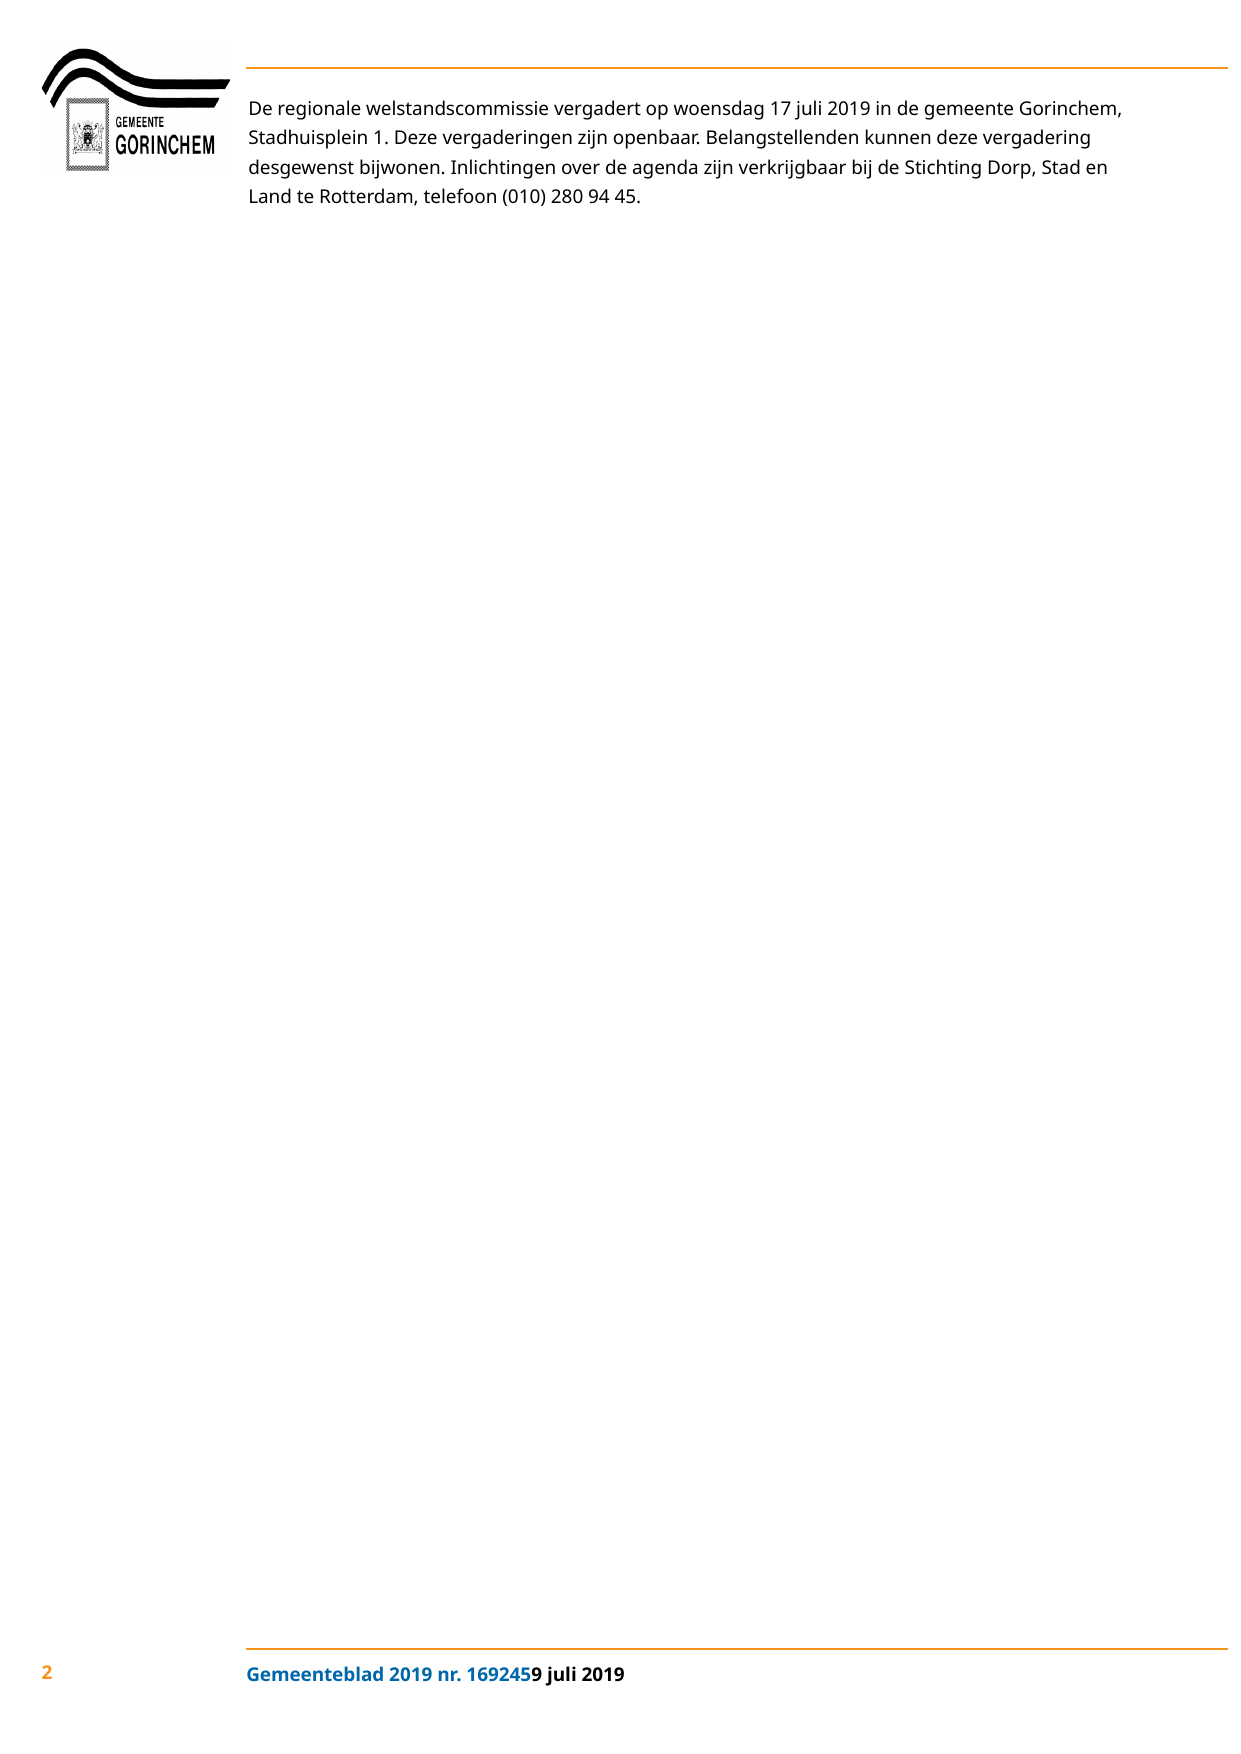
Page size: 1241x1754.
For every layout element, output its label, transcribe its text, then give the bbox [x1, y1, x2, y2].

text De regionale welstandscommissie vergadert op woensdag 17 juli 2019 in de gemeente Gorinchem, Stadhuisplein 1. Deze vergaderingen zijn openbaar. Belangstellenden kunnen deze vergadering desgewenst bijwonen. Inlichtingen over de agenda zijn verkrijgbaar bij de Stichting Dorp, Stad en Land te Rotterdam, telefoon (010) 280 94 45. [248, 95, 1152, 209]
picture [41, 47, 231, 172]
